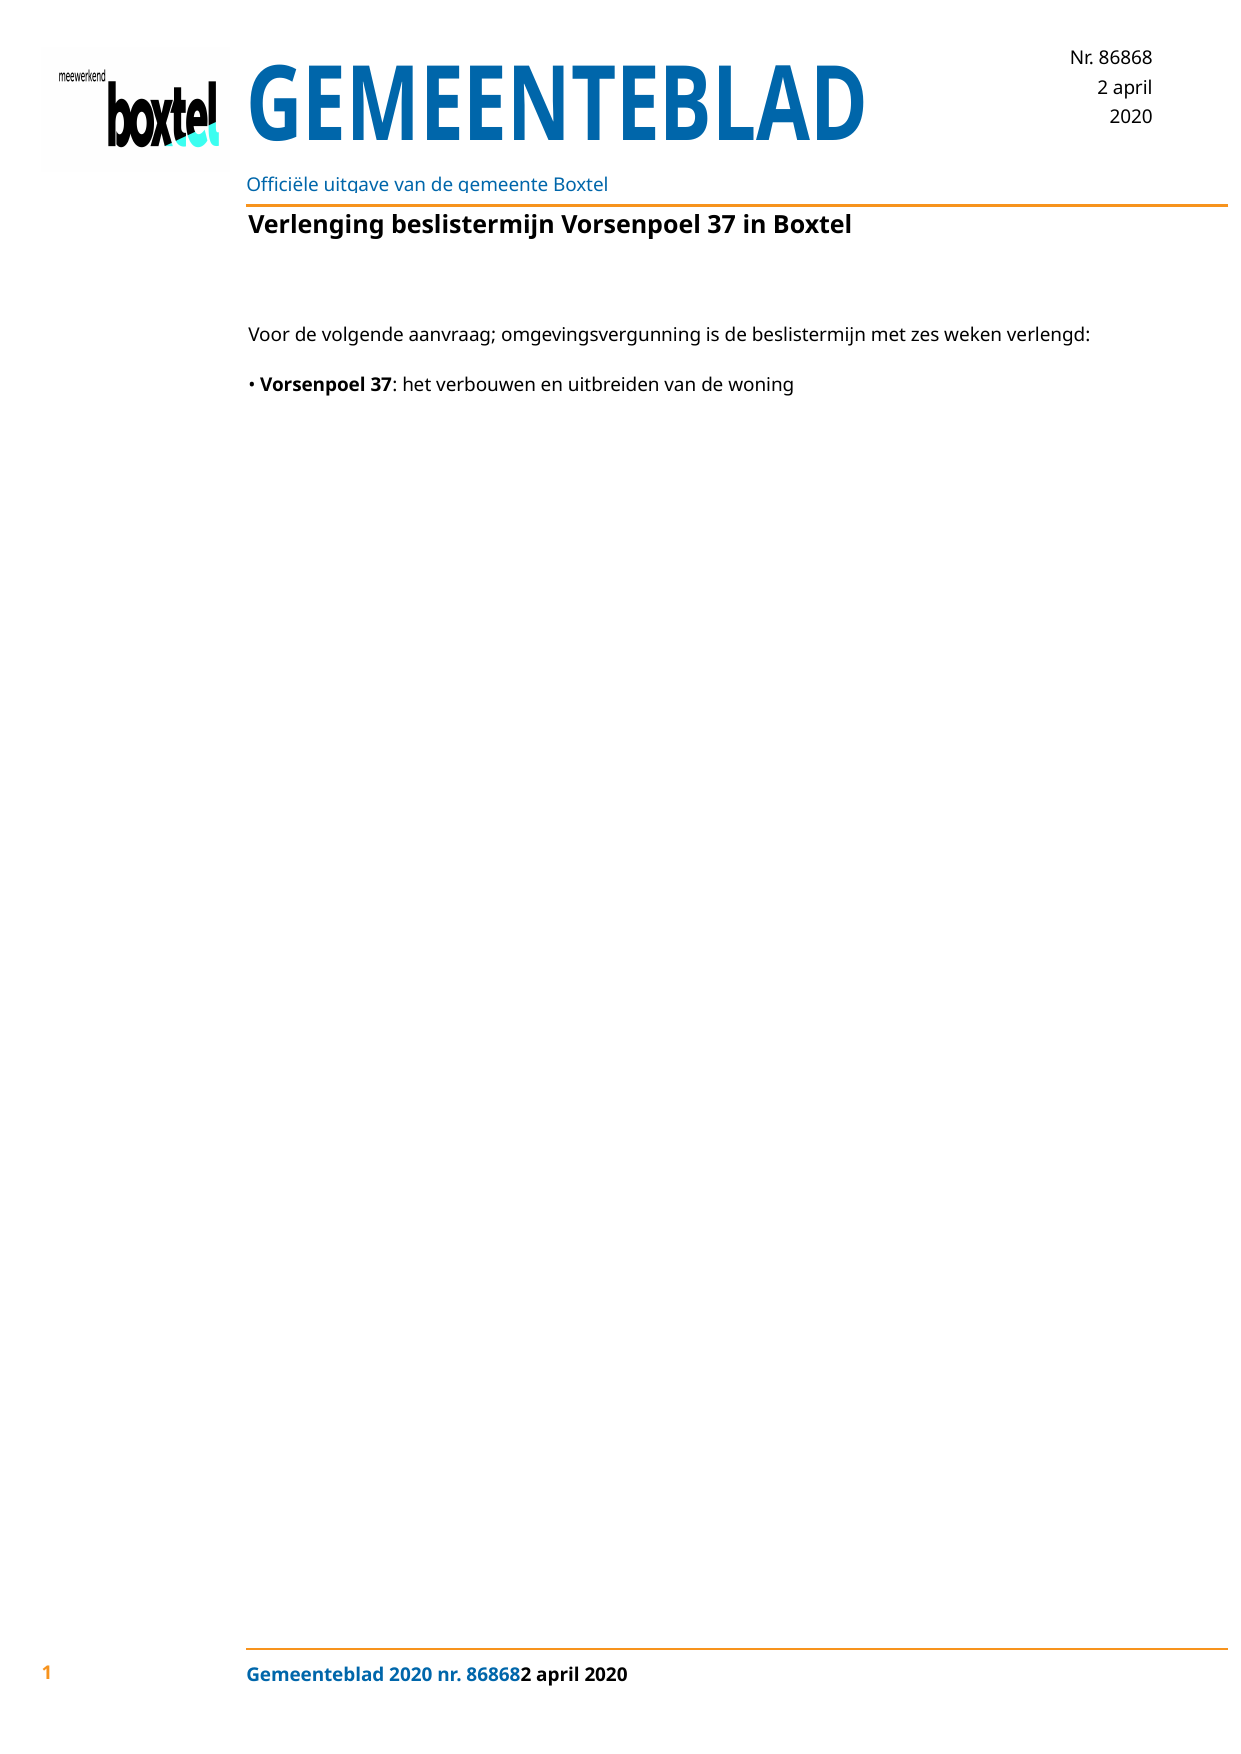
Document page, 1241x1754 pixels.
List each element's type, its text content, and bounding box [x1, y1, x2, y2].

text Verlenging beslistermijn Vorsenpoel 37 in Boxtel [248, 207, 1152, 241]
picture [41, 47, 231, 172]
text Voor de volgende aanvraag; omgevingsvergunning is de beslistermijn met zes weken verlengd: [248, 321, 1152, 346]
text • Vorsenpoel 37: het verbouwen en uitbreiden van de woning [248, 371, 1152, 397]
